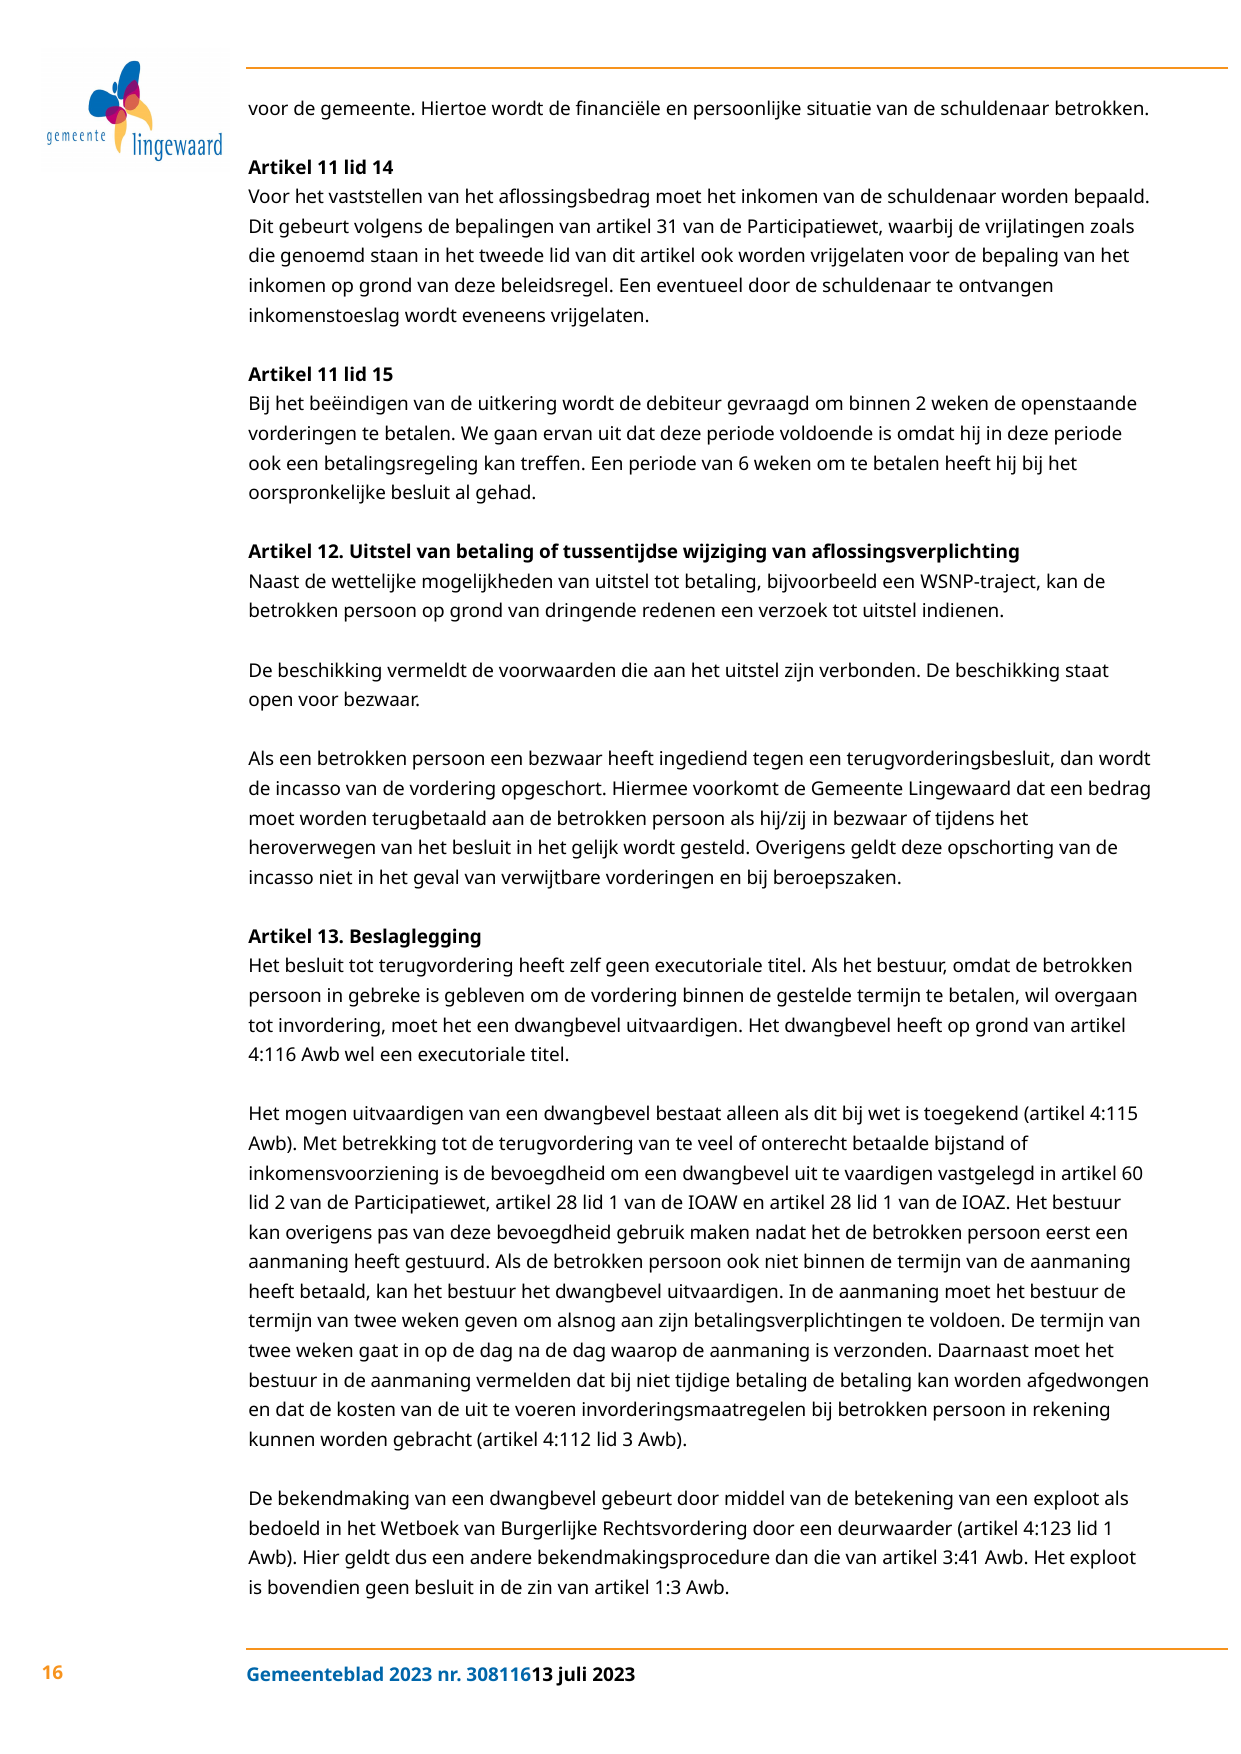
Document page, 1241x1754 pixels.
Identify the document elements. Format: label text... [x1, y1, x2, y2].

text Artikel 12. Uitstel van betaling of tussentijdse wijziging van aflossingsverplichting [248, 538, 1152, 564]
text Bij het beëindigen van de uitkering wordt de debiteur gevraagd om binnen 2 weken de openstaande vorderingen te betalen. We gaan ervan uit dat deze periode voldoende is omdat hij in deze periode ook een betalingsregeling kan treffen. Een periode van 6 weken om te betalen heeft hij bij het oorspronkelijke besluit al gehad. [248, 391, 1152, 505]
text Het besluit tot terugvordering heeft zelf geen executoriale titel. Als het bestuur, omdat de betrokken persoon in gebreke is gebleven om de vordering binnen de gestelde termijn te betalen, wil overgaan tot invordering, moet het een dwangbevel uitvaardigen. Het dwangbevel heeft op grond van artikel 4:116 Awb wel een executoriale titel. [248, 953, 1152, 1067]
text Het mogen uitvaardigen van een dwangbevel bestaat alleen als dit bij wet is toegekend (artikel 4:115 Awb). Met betrekking tot de terugvordering van te veel of onterecht betaalde bijstand of inkomensvoorziening is de bevoegdheid om een dwangbevel uit te vaardigen vastgelegd in artikel 60 lid 2 van de Participatiewet, artikel 28 lid 1 van de IOAW en artikel 28 lid 1 van de IOAZ. Het bestuur kan overigens pas van deze bevoegdheid gebruik maken nadat het de betrokken persoon eerst een aanmaning heeft gestuurd. Als de betrokken persoon ook niet binnen de termijn van de aanmaning heeft betaald, kan het bestuur het dwangbevel uitvaardigen. In de aanmaning moet het bestuur de termijn van twee weken geven om alsnog aan zijn betalingsverplichtingen te voldoen. De termijn van twee weken gaat in op de dag na de dag waarop de aanmaning is verzonden. Daarnaast moet het bestuur in de aanmaning vermelden dat bij niet tijdige betaling de betaling kan worden afgedwongen en dat de kosten van de uit te voeren invorderingsmaatregelen bij betrokken persoon in rekening kunnen worden gebracht (artikel 4:112 lid 3 Awb). [248, 1101, 1152, 1452]
picture [41, 47, 231, 172]
text De bekendmaking van een dwangbevel gebeurt door middel van de betekening van een exploot als bedoeld in het Wetboek van Burgerlijke Rechtsvordering door een deurwaarder (artikel 4:123 lid 1 Awb). Hier geldt dus een andere bekendmakingsprocedure dan die van artikel 3:41 Awb. Het exploot is bovendien geen besluit in de zin van artikel 1:3 Awb. [248, 1485, 1152, 1600]
text Voor het vaststellen van het aflossingsbedrag moet het inkomen van de schuldenaar worden bepaald. Dit gebeurt volgens de bepalingen van artikel 31 van de Participatiewet, waarbij de vrijlatingen zoals die genoemd staan in het tweede lid van dit artikel ook worden vrijgelaten voor de bepaling van het inkomen op grond van deze beleidsregel. Een eventueel door de schuldenaar te ontvangen inkomenstoeslag wordt eveneens vrijgelaten. [248, 183, 1152, 328]
text voor de gemeente. Hiertoe wordt de financiële en persoonlijke situatie van de schuldenaar betrokken. [248, 95, 1152, 121]
text Artikel 11 lid 14 [248, 154, 1152, 180]
text Artikel 11 lid 15 [248, 361, 1152, 387]
text De beschikking vermeldt de voorwaarden die aan het uitstel zijn verbonden. De beschikking staat open voor bezwaar. [248, 657, 1152, 712]
text Als een betrokken persoon een bezwaar heeft ingediend tegen een terugvorderingsbesluit, dan wordt de incasso van de vordering opgeschort. Hiermee voorkomt de Gemeente Lingewaard dat een bedrag moet worden terugbetaald aan de betrokken persoon als hij/zij in bezwaar of tijdens het heroverwegen van het besluit in het gelijk wordt gesteld. Overigens geldt deze opschorting van de incasso niet in het geval van verwijtbare vorderingen en bij beroepszaken. [248, 746, 1152, 890]
text Naast de wettelijke mogelijkheden van uitstel tot betaling, bijvoorbeeld een WSNP-traject, kan de betrokken persoon op grond van dringende redenen een verzoek tot uitstel indienen. [248, 568, 1152, 623]
text Artikel 13. Beslaglegging [248, 923, 1152, 949]
